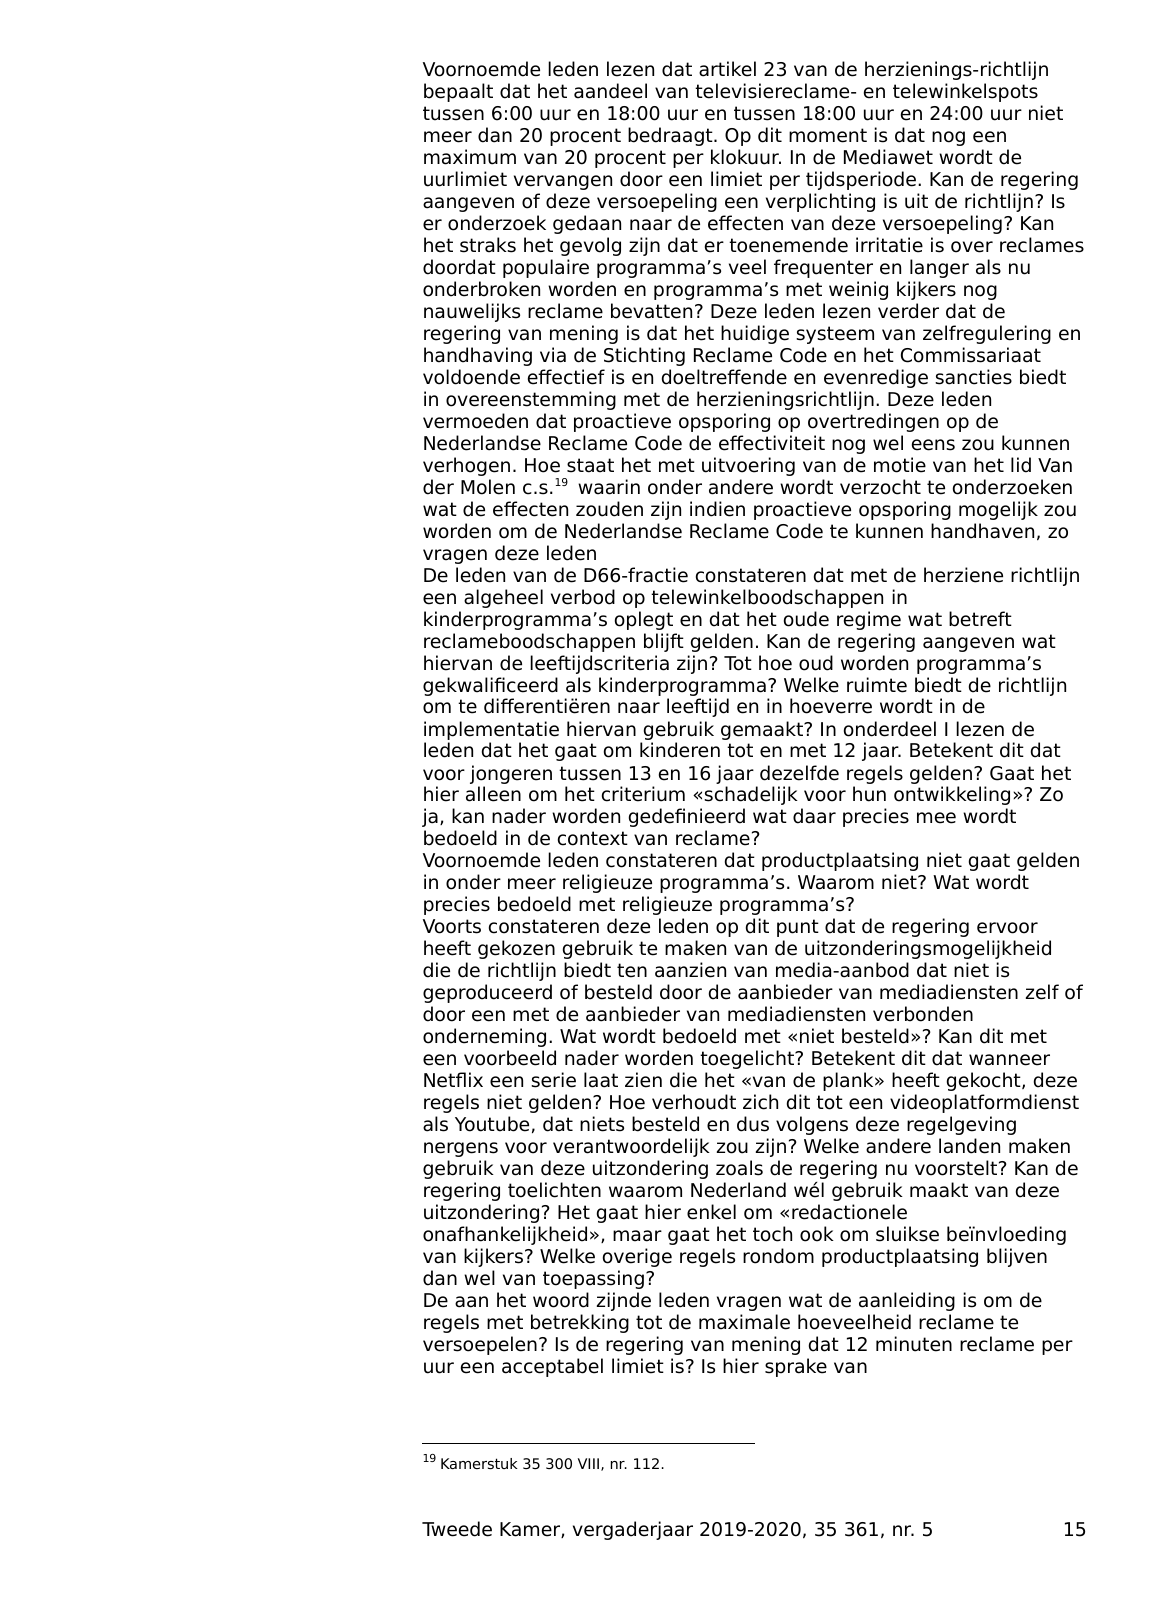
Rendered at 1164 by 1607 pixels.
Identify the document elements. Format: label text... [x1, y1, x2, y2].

text Voornoemde leden lezen dat artikel 23 van de herzienings-richtlijn bepaalt dat het aandeel van televisiereclame- en telewinkelspots tussen 6:00 uur en 18:00 uur en tussen 18:00 uur en 24:00 uur niet meer dan 20 procent bedraagt. Op dit moment is dat nog een maximum van 20 procent per klokuur. In de Mediawet wordt de uurlimiet vervangen door een limiet per tijdsperiode. Kan de regering aangeven of deze versoepeling een verplichting is uit de richtlijn? Is er onderzoek gedaan naar de effecten van deze versoepeling? Kan het straks het gevolg zijn dat er toenemende irritatie is over reclames doordat populaire programma’s veel frequenter en langer als nu onderbroken worden en programma’s met weinig kijkers nog nauwelijks reclame bevatten? Deze leden lezen verder dat de regering van mening is dat het huidige systeem van zelfregulering en handhaving via de Stichting Reclame Code en het Commissariaat voldoende effectief is en doeltreffende en evenredige sancties biedt in overeenstemming met de herzieningsrichtlijn. Deze leden vermoeden dat proactieve opsporing op overtredingen op de Nederlandse Reclame Code de effectiviteit nog wel eens zou kunnen verhogen. Hoe staat het met uitvoering van de motie van het lid Van der Molen c.s. waarin onder andere wordt verzocht te onderzoeken wat de effecten zouden zijn indien proactieve opsporing mogelijk zou worden om de Nederlandse Reclame Code te kunnen handhaven, zo vragen deze leden [422, 59, 1087, 564]
text De aan het woord zijnde leden vragen wat de aanleiding is om de regels met betrekking tot de maximale hoeveelheid reclame te versoepelen? Is de regering van mening dat 12 minuten reclame per uur een acceptabel limiet is? Is hier sprake van [422, 1290, 1087, 1378]
text Voorts constateren deze leden op dit punt dat de regering ervoor heeft gekozen gebruik te maken van de uitzonderingsmogelijkheid die de richtlijn biedt ten aanzien van media-aanbod dat niet is geproduceerd of besteld door de aanbieder van mediadiensten zelf of door een met de aanbieder van mediadiensten verbonden onderneming. Wat wordt bedoeld met «niet besteld»? Kan dit met een voorbeeld nader worden toegelicht? Betekent dit dat wanneer Netflix een serie laat zien die het «van de plank» heeft gekocht, deze regels niet gelden? Hoe verhoudt zich dit tot een videoplatformdienst als Youtube, dat niets besteld en dus volgens deze regelgeving nergens voor verantwoordelijk zou zijn? Welke andere landen maken gebruik van deze uitzondering zoals de regering nu voorstelt? Kan de regering toelichten waarom Nederland wél gebruik maakt van deze uitzondering? Het gaat hier enkel om «redactionele onafhankelijkheid», maar gaat het toch ook om sluikse beïnvloeding van kijkers? Welke overige regels rondom productplaatsing blijven dan wel van toepassing? [422, 916, 1087, 1290]
text Kamerstuk 35 300 VIII, nr. 112. [422, 1452, 1087, 1474]
text Voornoemde leden constateren dat productplaatsing niet gaat gelden in onder meer religieuze programma’s. Waarom niet? Wat wordt precies bedoeld met religieuze programma’s? [422, 850, 1087, 916]
text De leden van de D66-fractie constateren dat met de herziene richtlijn een algeheel verbod op telewinkelboodschappen in kinderprogramma’s oplegt en dat het oude regime wat betreft reclameboodschappen blijft gelden. Kan de regering aangeven wat hiervan de leeftijdscriteria zijn? Tot hoe oud worden programma’s gekwalificeerd als kinderprogramma? Welke ruimte biedt de richtlijn om te differentiëren naar leeftijd en in hoeverre wordt in de implementatie hiervan gebruik gemaakt? In onderdeel I lezen de leden dat het gaat om kinderen tot en met 12 jaar. Betekent dit dat voor jongeren tussen 13 en 16 jaar dezelfde regels gelden? Gaat het hier alleen om het criterium «schadelijk voor hun ontwikkeling»? Zo ja, kan nader worden gedefinieerd wat daar precies mee wordt bedoeld in de context van reclame? [422, 564, 1087, 850]
